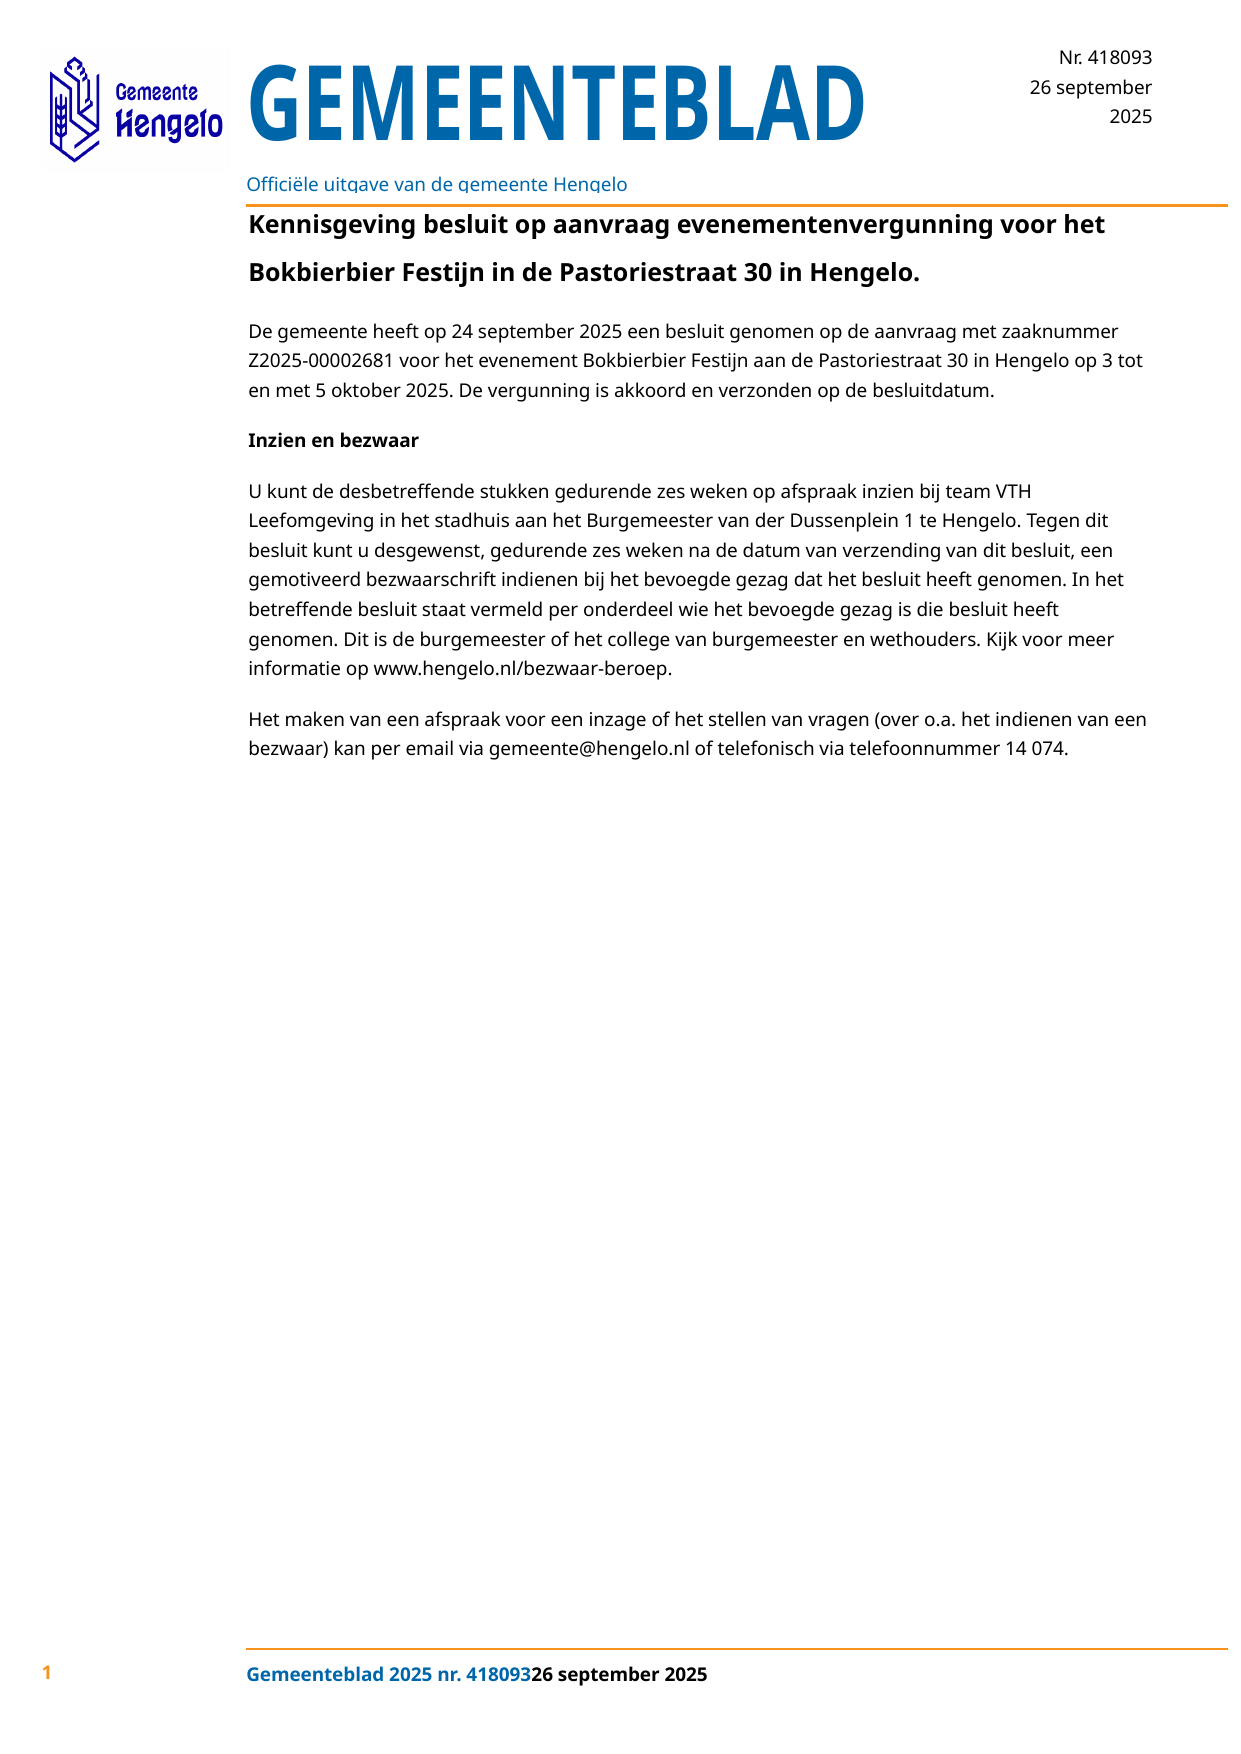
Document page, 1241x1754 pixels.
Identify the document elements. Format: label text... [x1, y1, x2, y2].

text De gemeente heeft op 24 september 2025 een besluit genomen op de aanvraag met zaaknummer Z2025-00002681 voor het evenement Bokbierbier Festijn aan de Pastoriestraat 30 in Hengelo op 3 tot en met 5 oktober 2025. De vergunning is akkoord en verzonden op de besluitdatum. [248, 318, 1152, 403]
picture [41, 47, 231, 172]
text Kennisgeving besluit op aanvraag evenementenvergunning voor het Bokbierbier Festijn in de Pastoriestraat 30 in Hengelo. [248, 207, 1152, 288]
text Inzien en bezwaar [248, 427, 1152, 453]
text Het maken van een afspraak voor een inzage of het stellen van vragen (over o.a. het indienen van een bezwaar) kan per email via gemeente@hengelo.nl of telefonisch via telefoonnummer 14 074. [248, 706, 1152, 761]
text U kunt de desbetreffende stukken gedurende zes weken op afspraak inzien bij team VTH Leefomgeving in het stadhuis aan het Burgemeester van der Dussenplein 1 te Hengelo. Tegen dit besluit kunt u desgewenst, gedurende zes weken na de datum van verzending van dit besluit, een gemotiveerd bezwaarschrift indienen bij het bevoegde gezag dat het besluit heeft genomen. In het betreffende besluit staat vermeld per onderdeel wie het bevoegde gezag is die besluit heeft genomen. Dit is de burgemeester of het college van burgemeester en wethouders. Kijk voor meer informatie op www.hengelo.nl/bezwaar-beroep. [248, 478, 1152, 681]
